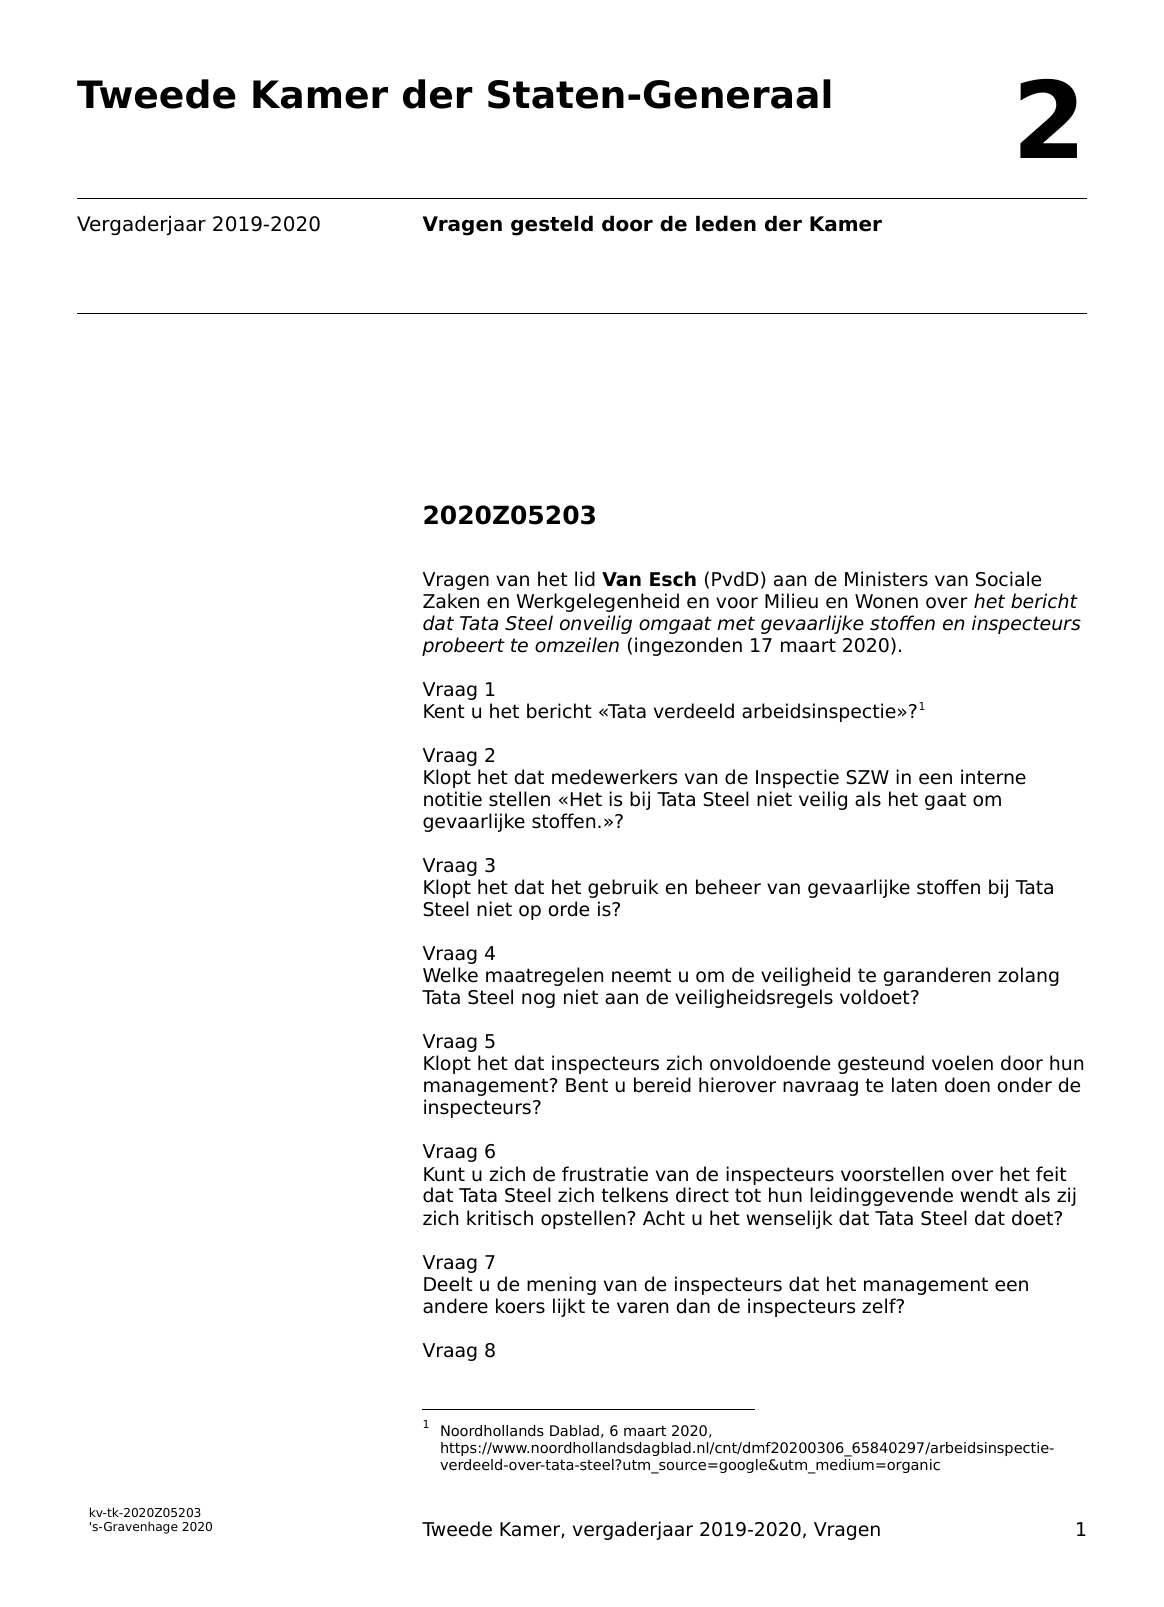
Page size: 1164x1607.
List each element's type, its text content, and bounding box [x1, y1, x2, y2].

text Vraag 6 [422, 1141, 1087, 1163]
text Vragen van het lid Van Esch (PvdD) aan de Ministers van Sociale Zaken en Werkgelegenheid en voor Milieu en Wonen over het bericht dat Tata Steel onveilig omgaat met gevaarlijke stoffen en inspecteurs probeert te omzeilen (ingezonden 17 maart 2020). [422, 569, 1087, 657]
table_header 2 [886, 59, 1087, 198]
text Vraag 1 [422, 679, 1087, 701]
text Vraag 5 [422, 1031, 1087, 1053]
text Klopt het dat inspecteurs zich onvoldoende gesteund voelen door hun management? Bent u bereid hierover navraag te laten doen onder de inspecteurs? [422, 1053, 1087, 1119]
text Deelt u de mening van de inspecteurs dat het management een andere koers lijkt te varen dan de inspecteurs zelf? [422, 1273, 1087, 1317]
text kv-tk-2020Z05203 [88, 1506, 323, 1520]
text Welke maatregelen neemt u om de veiligheid te garanderen zolang Tata Steel nog niet aan de veiligheidsregels voldoet? [422, 965, 1087, 1009]
table_header Tweede Kamer der Staten-Generaal [77, 59, 886, 198]
text 's-Gravenhage 2020 [88, 1520, 323, 1534]
text Klopt het dat medewerkers van de Inspectie SZW in een interne notitie stellen «Het is bij Tata Steel niet veilig als het gaat om gevaarlijke stoffen.»? [422, 767, 1087, 833]
text Vraag 4 [422, 943, 1087, 965]
text Vraag 7 [422, 1252, 1087, 1273]
text Vraag 8 [422, 1340, 1087, 1362]
text Vraag 3 [422, 855, 1087, 877]
text Vraag 2 [422, 745, 1087, 767]
text Noordhollands Dablad, 6 maart 2020, https://www.noordhollandsdagblad.nl/cnt/dmf20200306_65840297/arbeidsinspectie-verdeeld-over-tata-steel?utm_source=google&utm_medium=organic [422, 1418, 1087, 1474]
text Kunt u zich de frustratie van de inspecteurs voorstellen over het feit dat Tata Steel zich telkens direct tot hun leidinggevende wendt als zij zich kritisch opstellen? Acht u het wenselijk dat Tata Steel dat doet? [422, 1163, 1087, 1229]
text 2020Z05203 [422, 501, 1087, 531]
table_cell Vragen gesteld door de leden der Kamer [422, 199, 1087, 313]
text Kent u het bericht «Tata verdeeld arbeidsinspectie»? [422, 701, 1087, 723]
table_cell Vergaderjaar 2019-2020 [77, 199, 422, 313]
text Klopt het dat het gebruik en beheer van gevaarlijke stoffen bij Tata Steel niet op orde is? [422, 877, 1087, 921]
